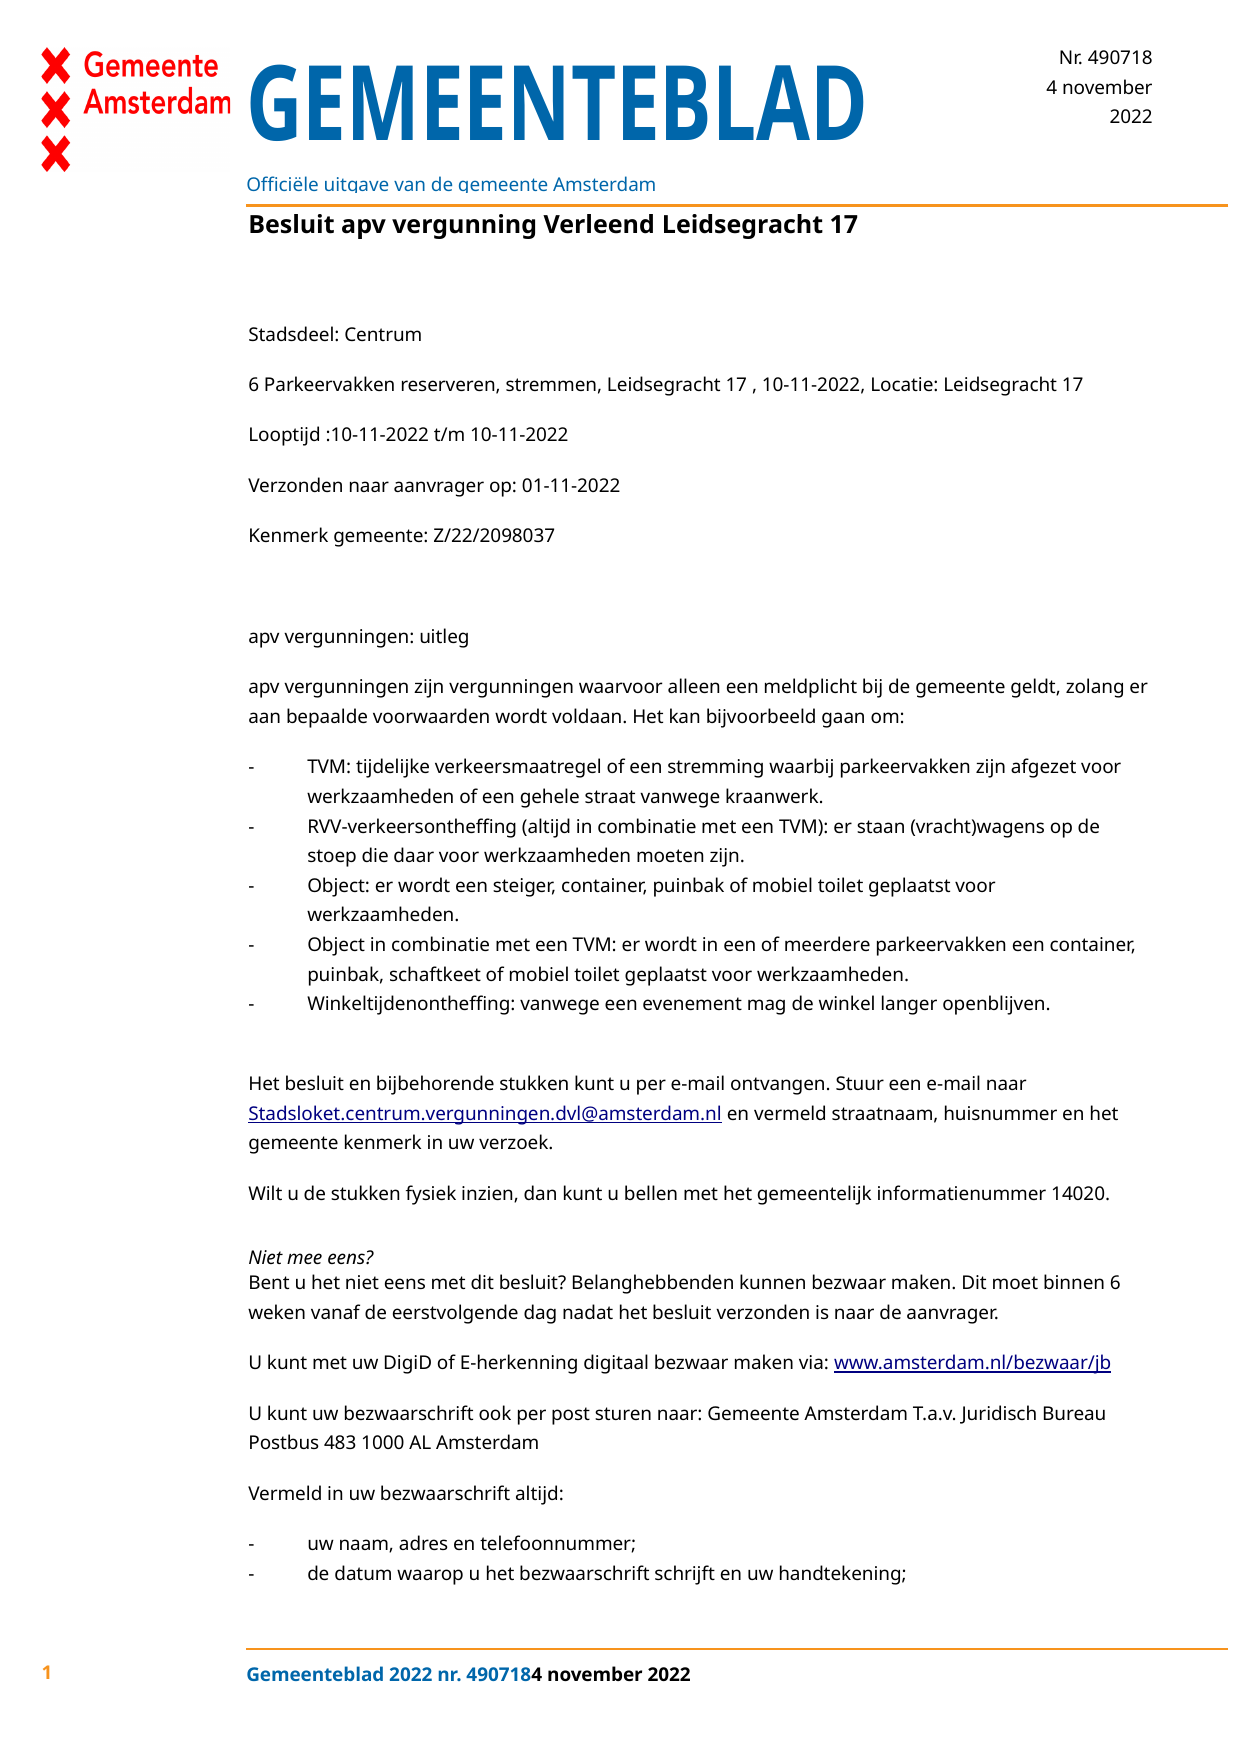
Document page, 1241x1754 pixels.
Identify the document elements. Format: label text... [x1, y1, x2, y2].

text Looptijd :10-11-2022 t/m 10-11-2022 [248, 422, 1152, 447]
picture [41, 47, 231, 172]
list TVM: tijdelijke verkeersmaatregel of een stremming waarbij parkeervakken zijn afgezet voor werkzaamheden of een gehele straat vanwege kraanwerk. [248, 754, 1152, 809]
list RVV-verkeersontheffing (altijd in combinatie met een TVM): er staan (vracht)wagens op de stoep die daar voor werkzaamheden moeten zijn. [248, 813, 1152, 868]
text Niet mee eens? [248, 1244, 1152, 1269]
text Kenmerk gemeente: Z/22/2098037 [248, 522, 1152, 548]
list Winkeltijdenontheffing: vanwege een evenement mag de winkel langer openblijven. [248, 990, 1152, 1016]
text Bent u het niet eens met dit besluit? Belanghebbenden kunnen bezwaar maken. Dit moet binnen 6 weken vanaf de eerstvolgende dag nadat het besluit verzonden is naar de aanvrager. [248, 1269, 1152, 1325]
text U kunt uw bezwaarschrift ook per post sturen naar: Gemeente Amsterdam T.a.v. Juridisch Bureau Postbus 483 1000 AL Amsterdam [248, 1400, 1152, 1455]
text U kunt met uw DigiD of E-herkenning digitaal bezwaar maken via: www.amsterdam.nl/bezwaar/jb [248, 1349, 1152, 1375]
list uw naam, adres en telefoonnummer; [248, 1530, 1152, 1556]
text apv vergunningen: uitleg [248, 623, 1152, 649]
text 6 Parkeervakken reserveren, stremmen, Leidsegracht 17 , 10-11-2022, Locatie: Leidsegracht 17 [248, 371, 1152, 397]
text Verzonden naar aanvrager op: 01-11-2022 [248, 472, 1152, 498]
text Het besluit en bijbehorende stukken kunt u per e-mail ontvangen. Stuur een e-mail naar Stadsloket.centrum.vergunningen.dvl@amsterdam.nl en vermeld straatnaam, huisnummer en het gemeente kenmerk in uw verzoek. [248, 1070, 1152, 1155]
list Object in combinatie met een TVM: er wordt in een of meerdere parkeervakken een container, puinbak, schaftkeet of mobiel toilet geplaatst voor werkzaamheden. [248, 931, 1152, 986]
text Stadsdeel: Centrum [248, 321, 1152, 346]
list Object: er wordt een steiger, container, puinbak of mobiel toilet geplaatst voor werkzaamheden. [248, 872, 1152, 927]
text Wilt u de stukken fysiek inzien, dan kunt u bellen met het gemeentelijk informatienummer 14020. [248, 1180, 1152, 1206]
text Besluit apv vergunning Verleend Leidsegracht 17 [248, 207, 1152, 241]
text Vermeld in uw bezwaarschrift altijd: [248, 1480, 1152, 1506]
list de datum waarop u het bezwaarschrift schrijft en uw handtekening; [248, 1560, 1152, 1586]
text apv vergunningen zijn vergunningen waarvoor alleen een meldplicht bij de gemeente geldt, zolang er aan bepaalde voorwaarden wordt voldaan. Het kan bijvoorbeeld gaan om: [248, 674, 1152, 729]
